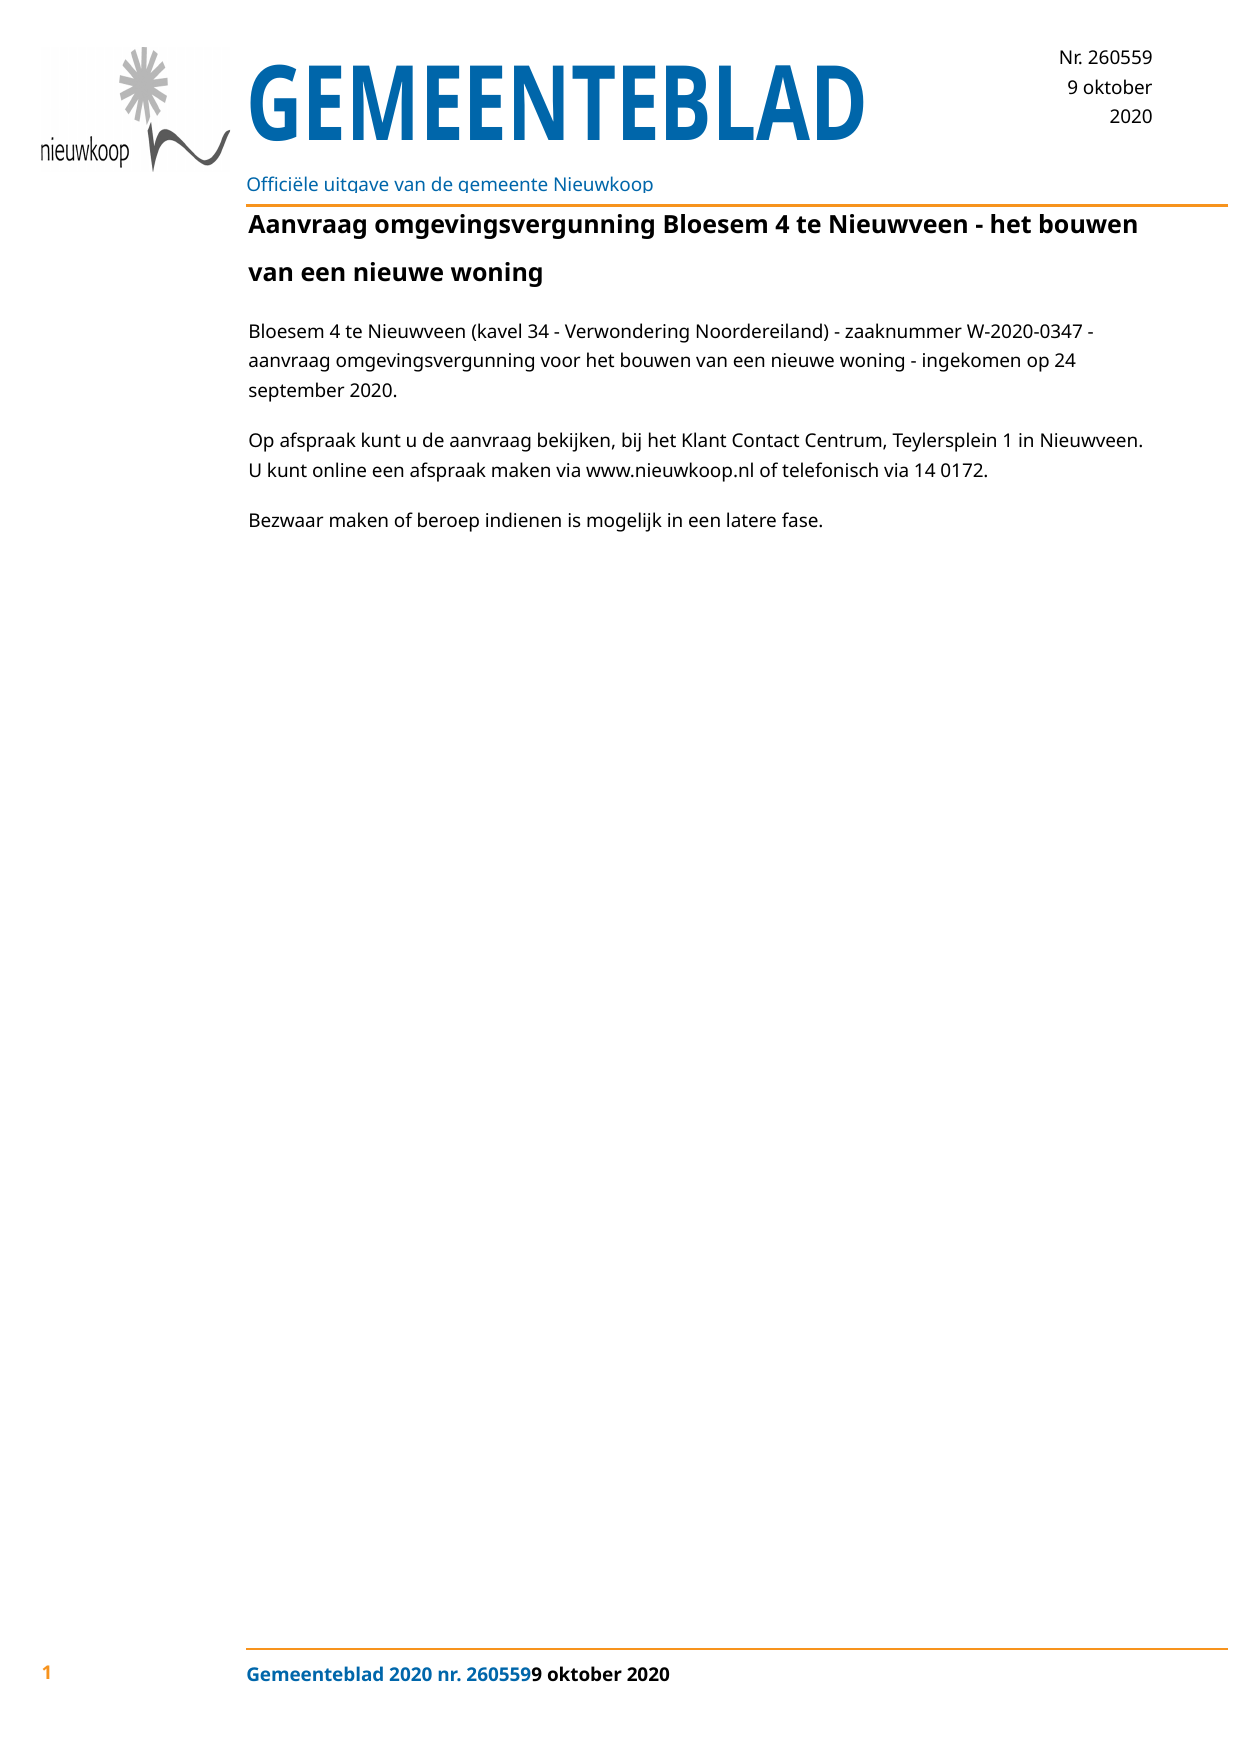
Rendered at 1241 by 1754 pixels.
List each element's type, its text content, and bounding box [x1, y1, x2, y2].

picture [41, 47, 231, 172]
text Op afspraak kunt u de aanvraag bekijken, bij het Klant Contact Centrum, Teylersplein 1 in Nieuwveen. U kunt online een afspraak maken via www.nieuwkoop.nl of telefonisch via 14 0172. [248, 427, 1152, 483]
text Bloesem 4 te Nieuwveen (kavel 34 - Verwondering Noordereiland) - zaaknummer W-2020-0347 - aanvraag omgevingsvergunning voor het bouwen van een nieuwe woning - ingekomen op 24 september 2020. [248, 318, 1152, 403]
text Bezwaar maken of beroep indienen is mogelijk in een latere fase. [248, 507, 1152, 533]
text Aanvraag omgevingsvergunning Bloesem 4 te Nieuwveen - het bouwen van een nieuwe woning [248, 207, 1152, 288]
